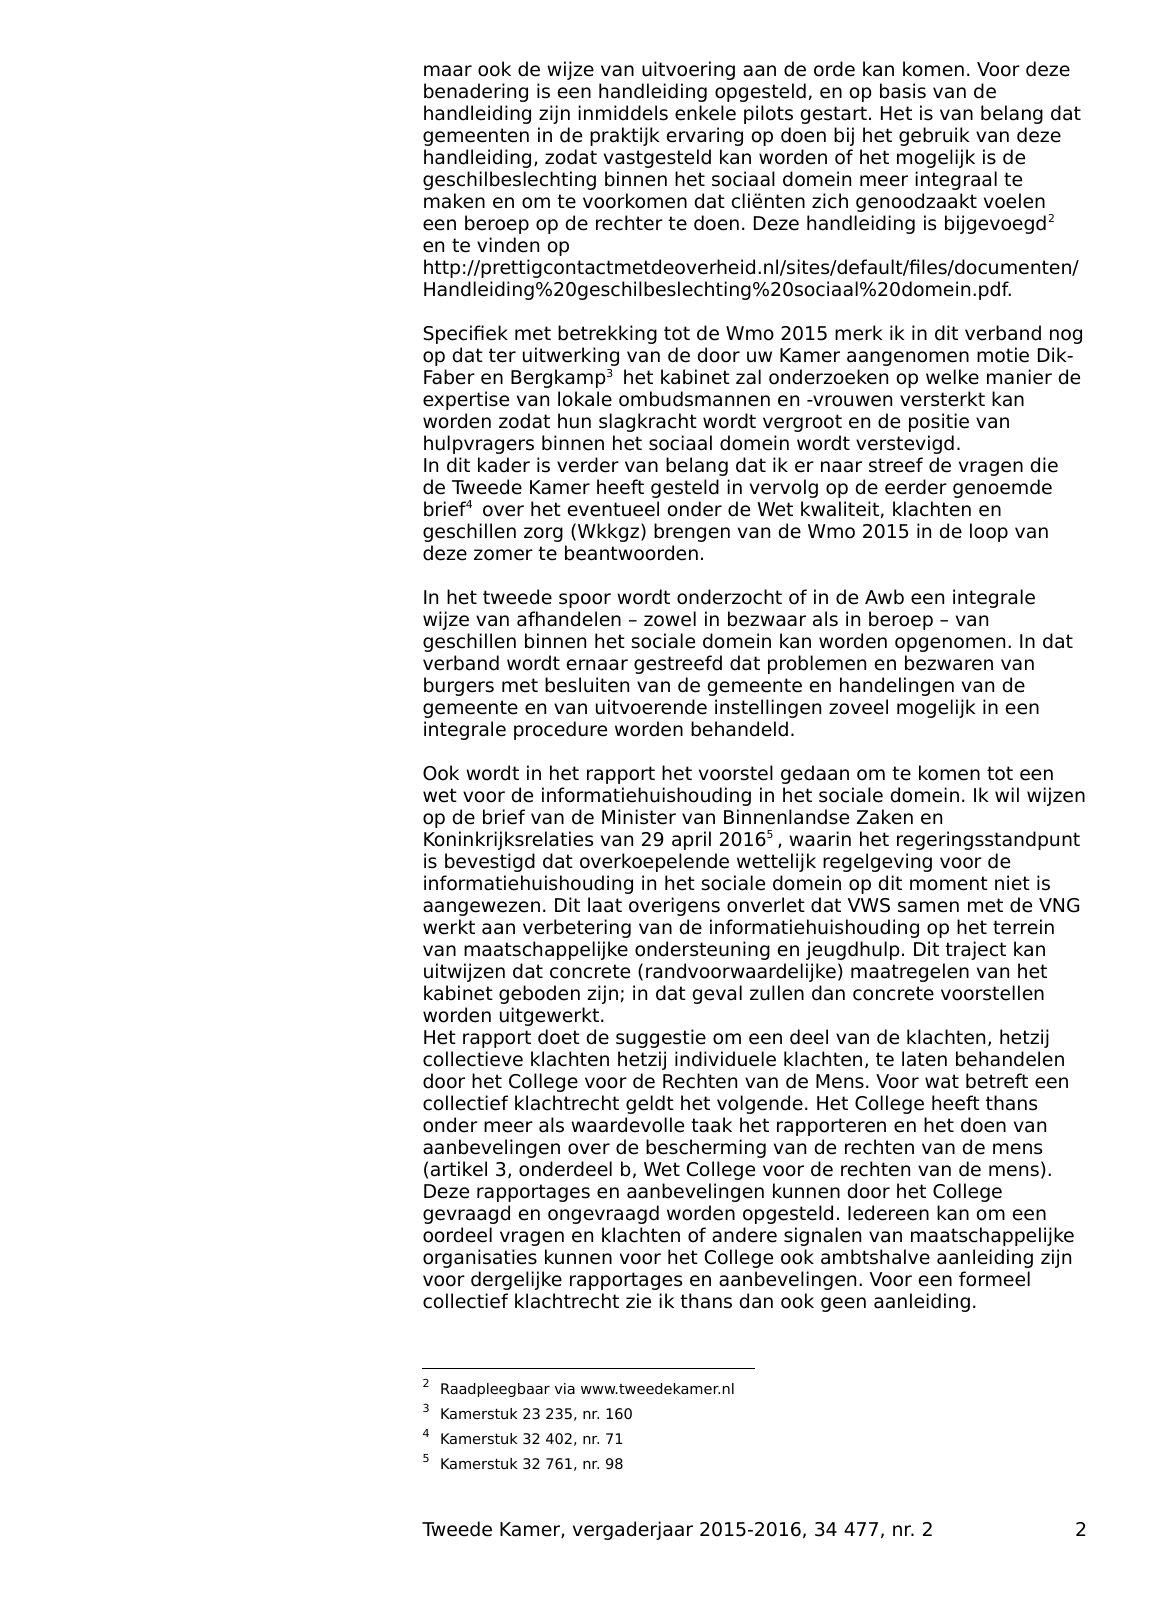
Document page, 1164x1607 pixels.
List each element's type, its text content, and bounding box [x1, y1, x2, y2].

text Ook wordt in het rapport het voorstel gedaan om te komen tot een wet voor de informatiehuishouding in het sociale domein. Ik wil wijzen op de brief van de Minister van Binnenlandse Zaken en Koninkrijksrelaties van 29 april 2016, waarin het regeringsstandpunt is bevestigd dat overkoepelende wettelijk regelgeving voor de informatiehuishouding in het sociale domein op dit moment niet is aangewezen. Dit laat overigens onverlet dat VWS samen met de VNG werkt aan verbetering van de informatiehuishouding op het terrein van maatschappelijke ondersteuning en jeugdhulp. Dit traject kan uitwijzen dat concrete (randvoorwaardelijke) maatregelen van het kabinet geboden zijn; in dat geval zullen dan concrete voorstellen worden uitgewerkt. [422, 763, 1087, 1027]
text In het tweede spoor wordt onderzocht of in de Awb een integrale wijze van afhandelen – zowel in bezwaar als in beroep – van geschillen binnen het sociale domein kan worden opgenomen. In dat verband wordt ernaar gestreefd dat problemen en bezwaren van burgers met besluiten van de gemeente en handelingen van de gemeente en van uitvoerende instellingen zoveel mogelijk in een integrale procedure worden behandeld. [422, 587, 1087, 741]
text Specifiek met betrekking tot de Wmo 2015 merk ik in dit verband nog op dat ter uitwerking van de door uw Kamer aangenomen motie Dik-Faber en Bergkamp het kabinet zal onderzoeken op welke manier de expertise van lokale ombudsmannen en -vrouwen versterkt kan worden zodat hun slagkracht wordt vergroot en de positie van hulpvragers binnen het sociaal domein wordt verstevigd. [422, 323, 1087, 455]
text Kamerstuk 32 402, nr. 71 [422, 1427, 1087, 1449]
text Kamerstuk 32 761, nr. 98 [422, 1452, 1087, 1474]
text maar ook de wijze van uitvoering aan de orde kan komen. Voor deze benadering is een handleiding opgesteld, en op basis van de handleiding zijn inmiddels enkele pilots gestart. Het is van belang dat gemeenten in de praktijk ervaring op doen bij het gebruik van deze handleiding, zodat vastgesteld kan worden of het mogelijk is de geschilbeslechting binnen het sociaal domein meer integraal te maken en om te voorkomen dat cliënten zich genoodzaakt voelen een beroep op de rechter te doen. Deze handleiding is bijgevoegd en te vinden op http://prettigcontactmetdeoverheid.nl/sites/default/files/documenten/Handleiding%20geschilbeslechting%20sociaal%20domein.pdf. [422, 59, 1087, 301]
text Kamerstuk 23 235, nr. 160 [422, 1402, 1087, 1424]
text Het rapport doet de suggestie om een deel van de klachten, hetzij collectieve klachten hetzij individuele klachten, te laten behandelen door het College voor de Rechten van de Mens. Voor wat betreft een collectief klachtrecht geldt het volgende. Het College heeft thans onder meer als waardevolle taak het rapporteren en het doen van aanbevelingen over de bescherming van de rechten van de mens (artikel 3, onderdeel b, Wet College voor de rechten van de mens). Deze rapportages en aanbevelingen kunnen door het College gevraagd en ongevraagd worden opgesteld. Iedereen kan om een oordeel vragen en klachten of andere signalen van maatschappelijke organisaties kunnen voor het College ook ambtshalve aanleiding zijn voor dergelijke rapportages en aanbevelingen. Voor een formeel collectief klachtrecht zie ik thans dan ook geen aanleiding. [422, 1027, 1087, 1312]
text In dit kader is verder van belang dat ik er naar streef de vragen die de Tweede Kamer heeft gesteld in vervolg op de eerder genoemde brief over het eventueel onder de Wet kwaliteit, klachten en geschillen zorg (Wkkgz) brengen van de Wmo 2015 in de loop van deze zomer te beantwoorden. [422, 455, 1087, 565]
text Raadpleegbaar via www.tweedekamer.nl [422, 1377, 1087, 1399]
